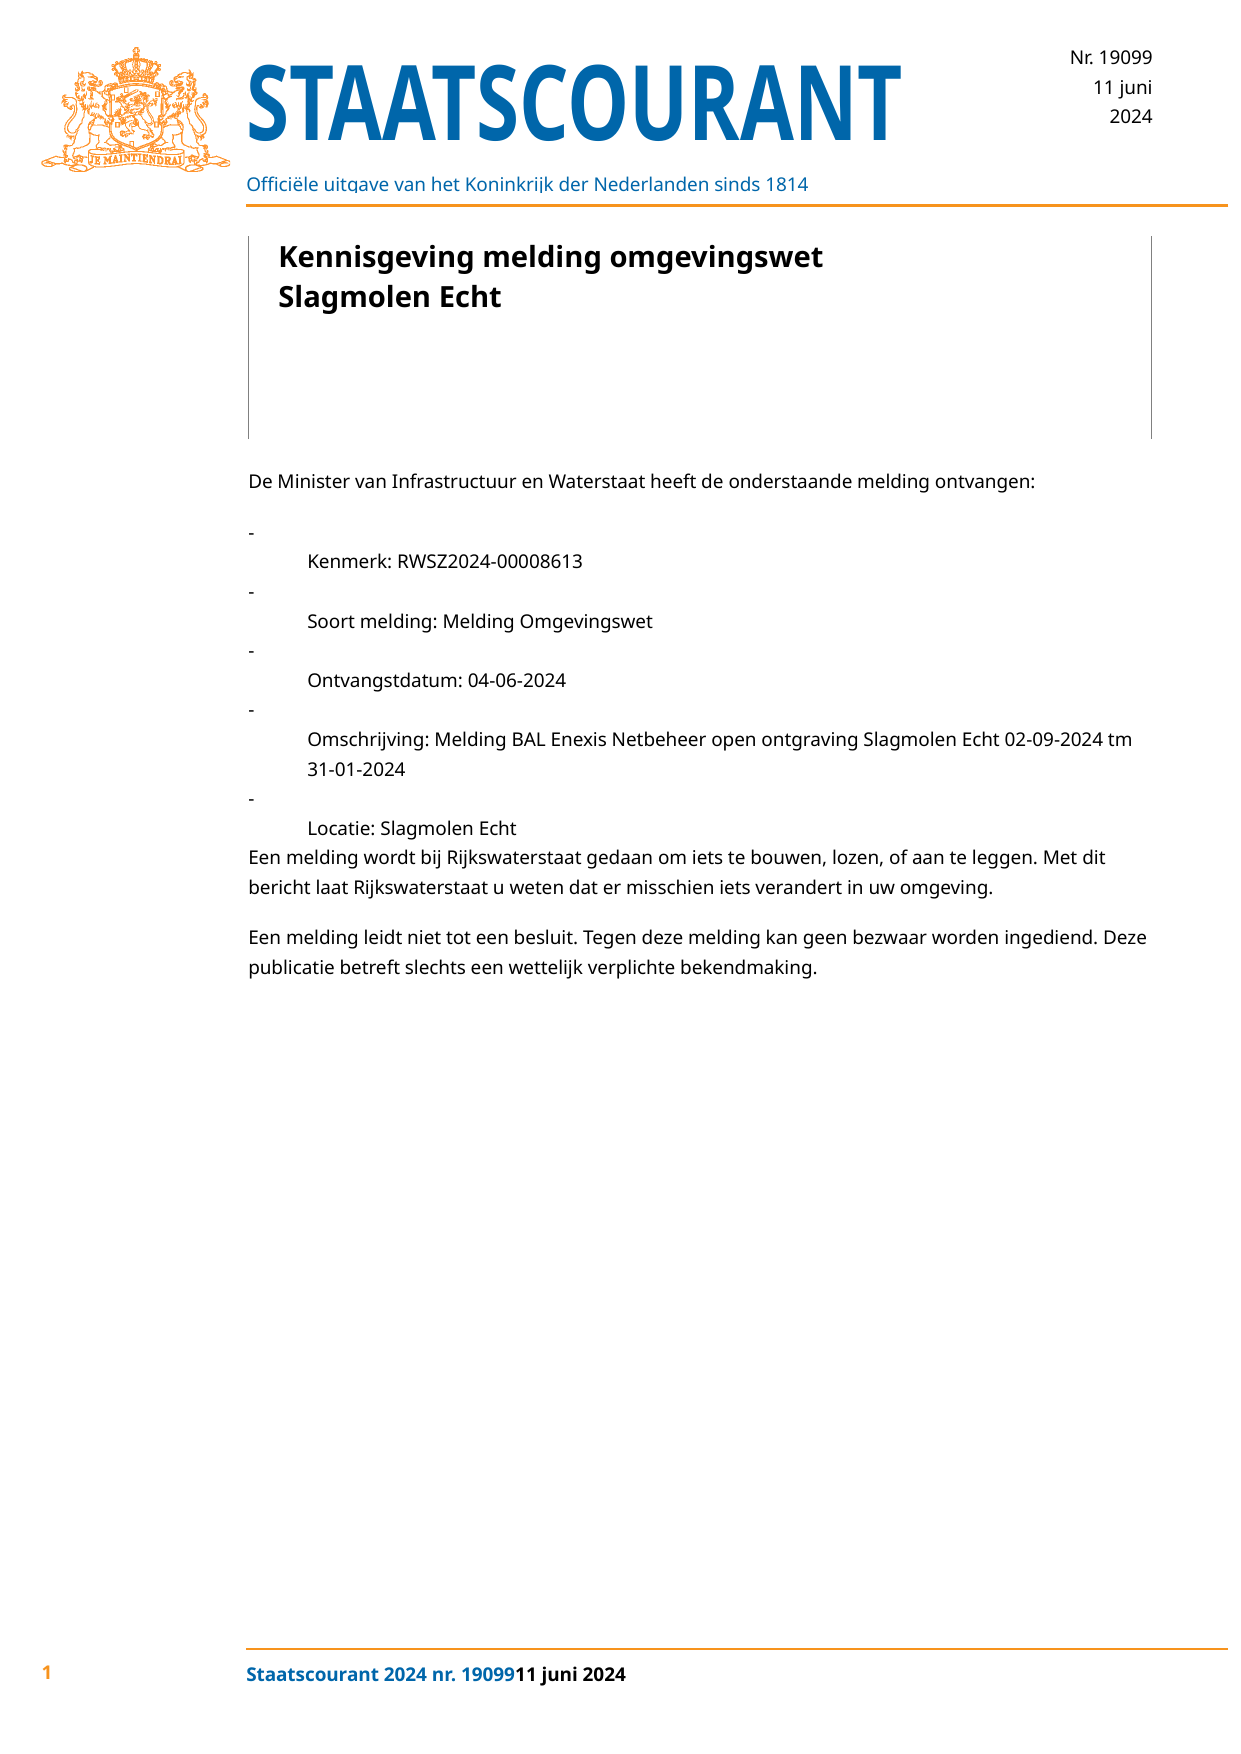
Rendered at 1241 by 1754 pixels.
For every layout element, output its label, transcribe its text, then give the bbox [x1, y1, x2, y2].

list Kenmerk: RWSZ2024-00008613 [248, 549, 1152, 574]
list Omschrijving: Melding BAL Enexis Netbeheer open ontgraving Slagmolen Echt 02-09-2024 tm 31-01-2024 [248, 726, 1152, 781]
text De Minister van Infrastructuur en Waterstaat heeft de onderstaande melding ontvangen: [248, 469, 1152, 494]
list Locatie: Slagmolen Echt [248, 815, 1152, 841]
picture [912, 236, 1090, 414]
table_header Kennisgeving melding omgevingswet Slagmolen Echt [249, 236, 850, 439]
table_header [850, 414, 1151, 439]
text Een melding wordt bij Rijkswaterstaat gedaan om iets te bouwen, lozen, of aan te leggen. Met dit bericht laat Rijkswaterstaat u weten dat er misschien iets verandert in uw omgeving. [248, 844, 1152, 900]
list Soort melding: Melding Omgevingswet [248, 608, 1152, 633]
list Ontvangstdatum: 04-06-2024 [248, 667, 1152, 693]
picture [41, 47, 231, 172]
table_header [850, 236, 912, 413]
table_header [1090, 236, 1151, 413]
text Een melding leidt niet tot een besluit. Tegen deze melding kan geen bezwaar worden ingediend. Deze publicatie betreft slechts een wettelijk verplichte bekendmaking. [248, 924, 1152, 980]
